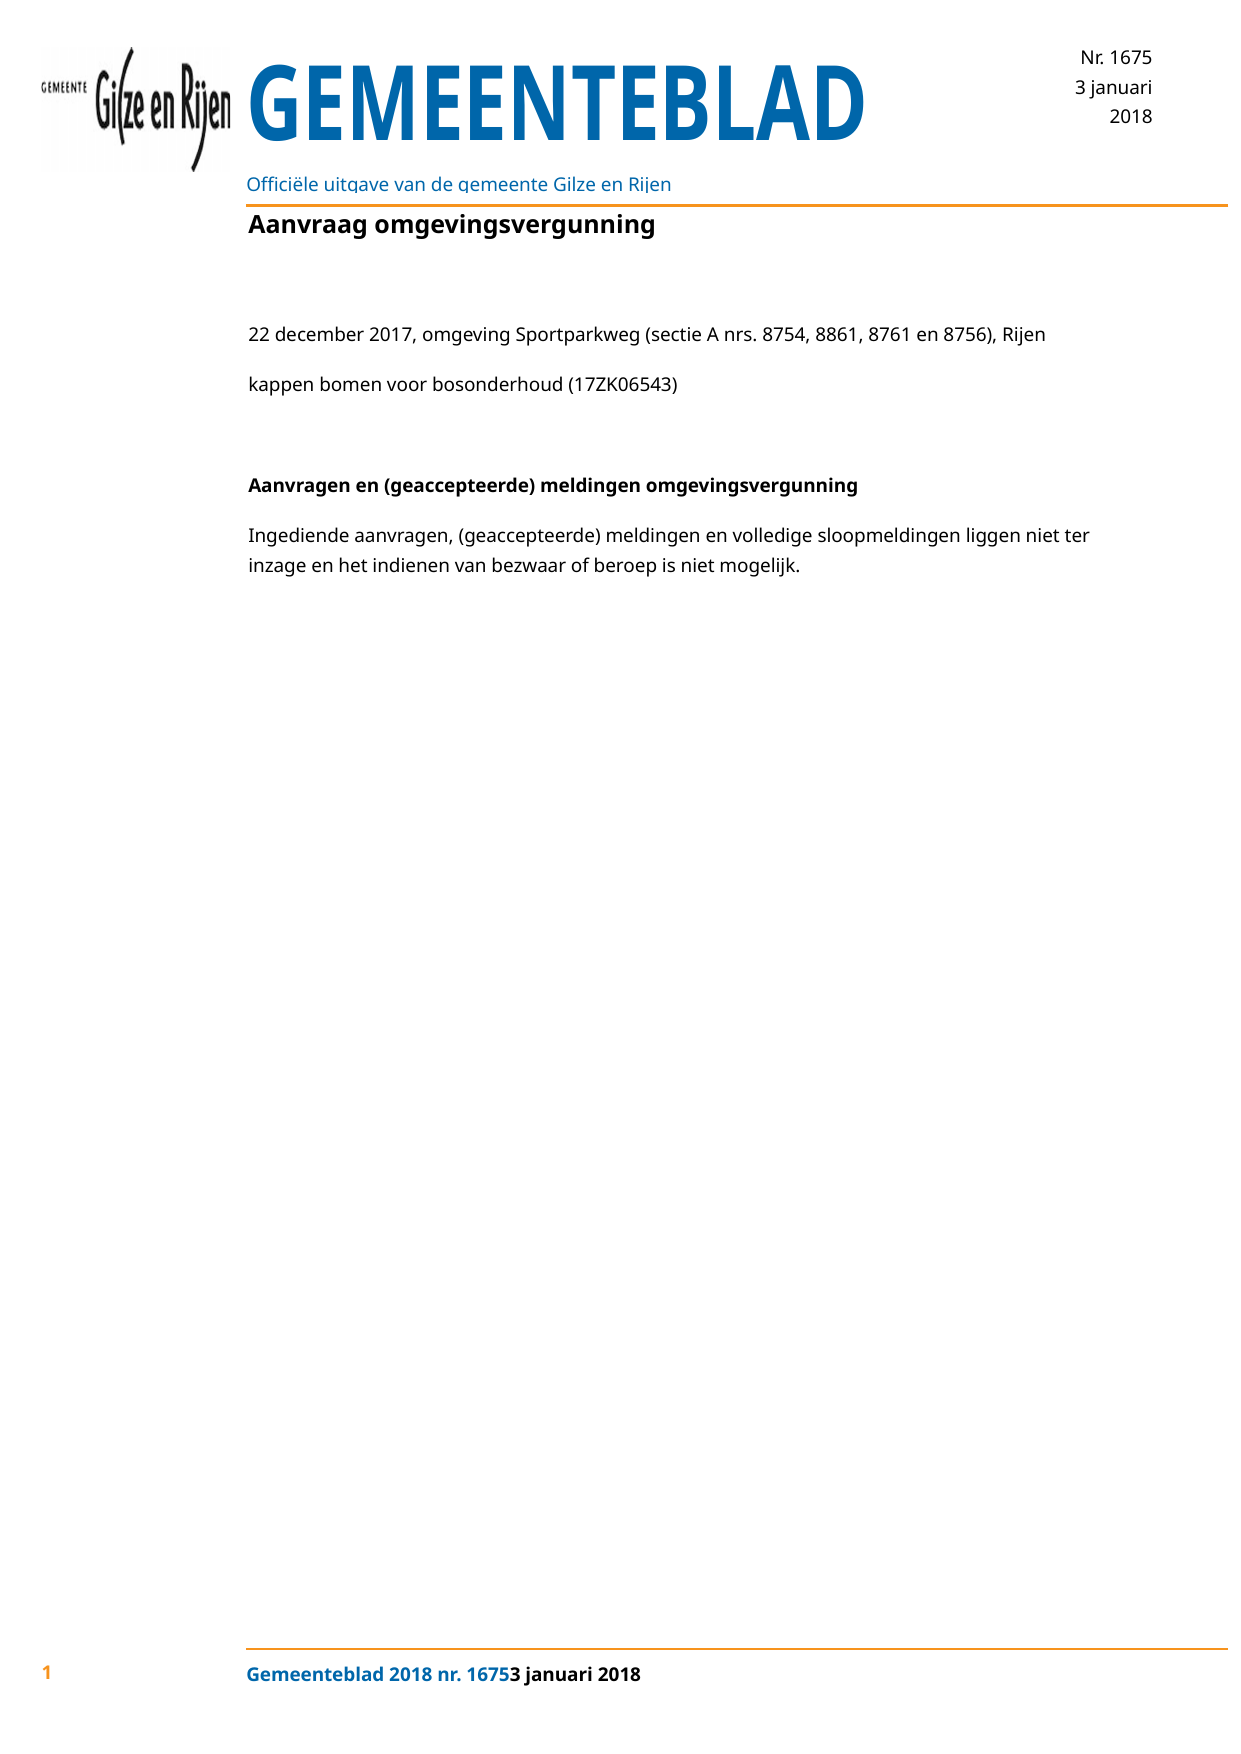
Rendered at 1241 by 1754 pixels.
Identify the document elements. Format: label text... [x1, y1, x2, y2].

text Aanvraag omgevingsvergunning [248, 207, 1152, 241]
text Ingediende aanvragen, (geaccepteerde) meldingen en volledige sloopmeldingen liggen niet ter inzage en het indienen van bezwaar of beroep is niet mogelijk. [248, 522, 1152, 578]
text Aanvragen en (geaccepteerde) meldingen omgevingsvergunning [248, 472, 1152, 498]
picture [41, 47, 231, 172]
text 22 december 2017, omgeving Sportparkweg (sectie A nrs. 8754, 8861, 8761 en 8756), Rijen [248, 321, 1152, 346]
text kappen bomen voor bosonderhoud (17ZK06543) [248, 371, 1152, 397]
